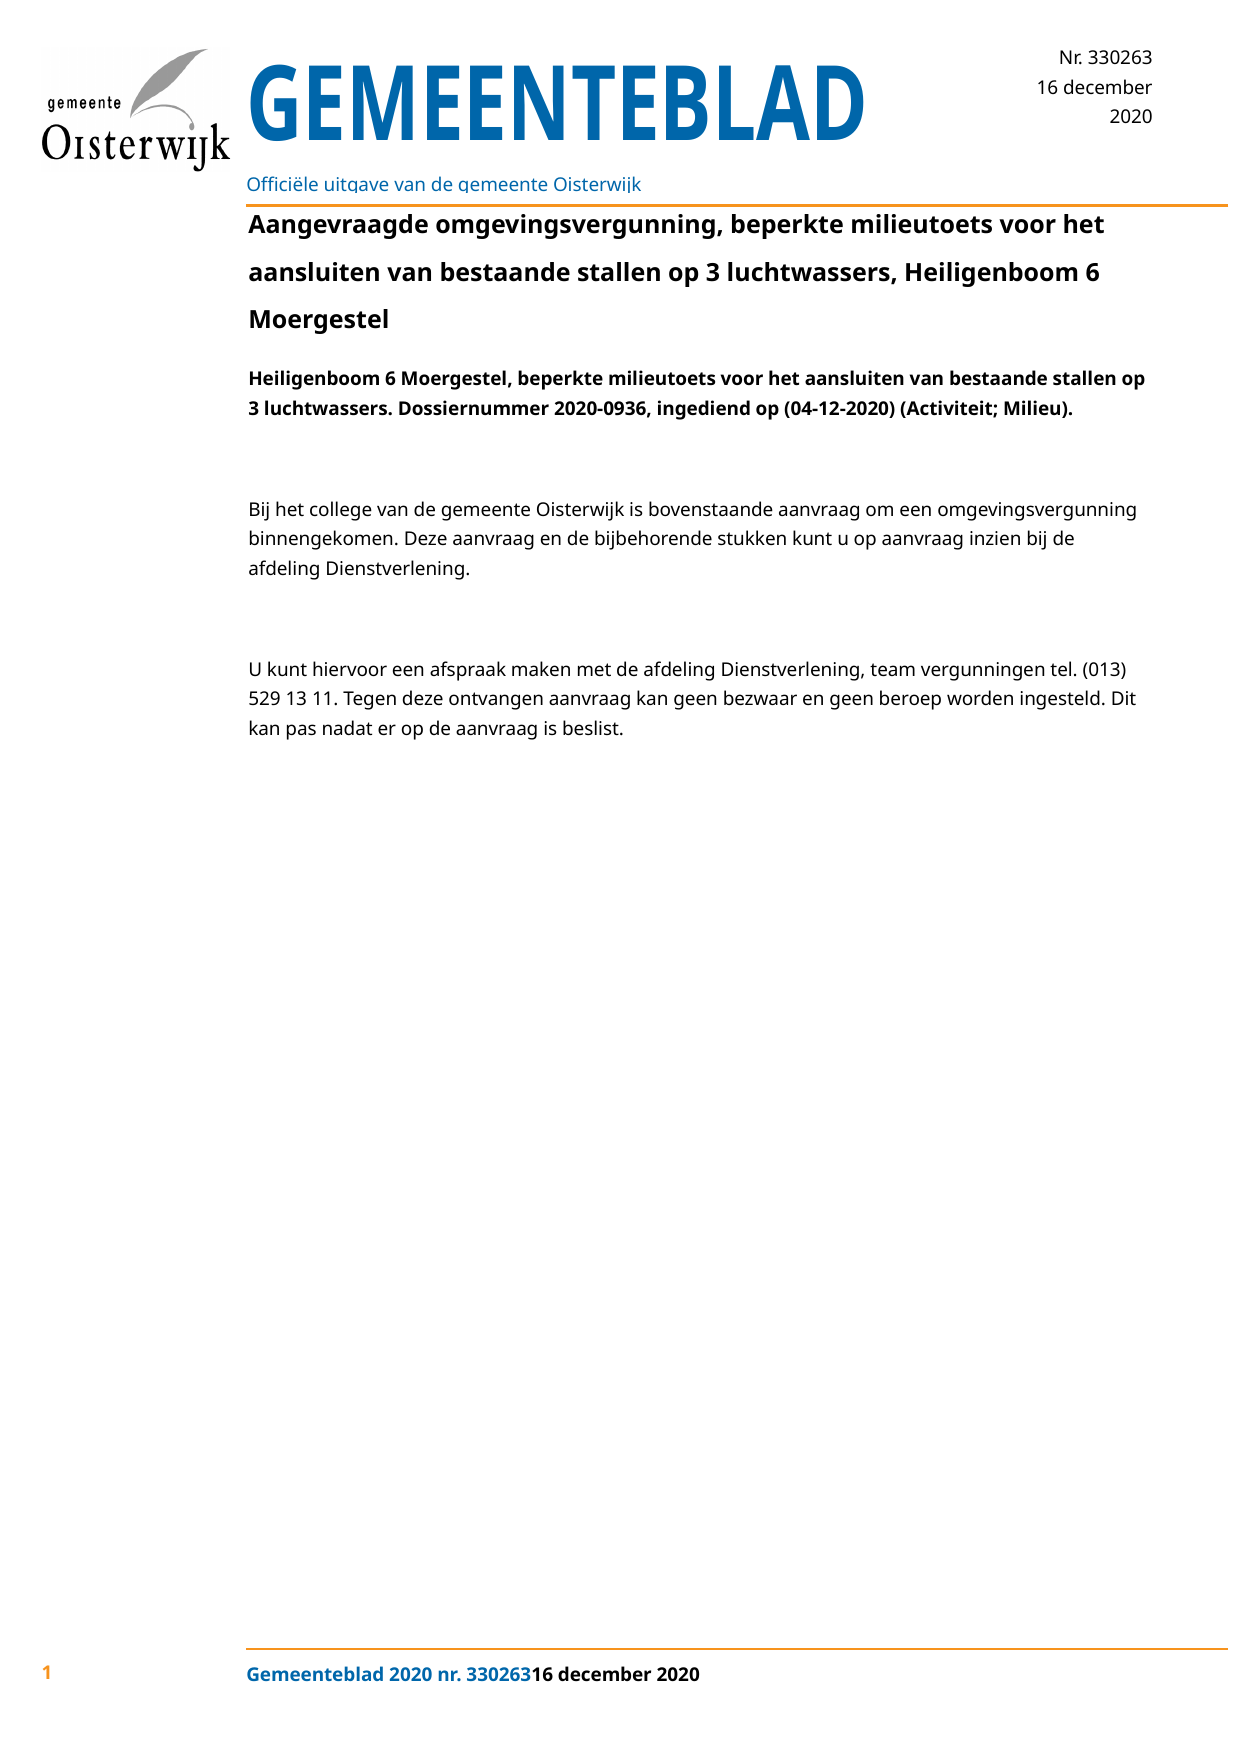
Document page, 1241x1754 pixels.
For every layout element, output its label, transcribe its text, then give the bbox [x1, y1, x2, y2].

text Aangevraagde omgevingsvergunning, beperkte milieutoets voor het aansluiten van bestaande stallen op 3 luchtwassers, Heiligenboom 6 Moergestel [248, 207, 1152, 336]
picture [41, 47, 231, 172]
text Bij het college van de gemeente Oisterwijk is bovenstaande aanvraag om een omgevingsvergunning binnengekomen. Deze aanvraag en de bijbehorende stukken kunt u op aanvraag inzien bij de afdeling Dienstverlening. [248, 496, 1152, 581]
text Heiligenboom 6 Moergestel, beperkte milieutoets voor het aansluiten van bestaande stallen op 3 luchtwassers. Dossiernummer 2020-0936, ingediend op (04-12-2020) (Activiteit; Milieu). [248, 366, 1152, 421]
text U kunt hiervoor een afspraak maken met de afdeling Dienstverlening, team vergunningen tel. (013) 529 13 11. Tegen deze ontvangen aanvraag kan geen bezwaar en geen beroep worden ingesteld. Dit kan pas nadat er op de aanvraag is beslist. [248, 656, 1152, 741]
